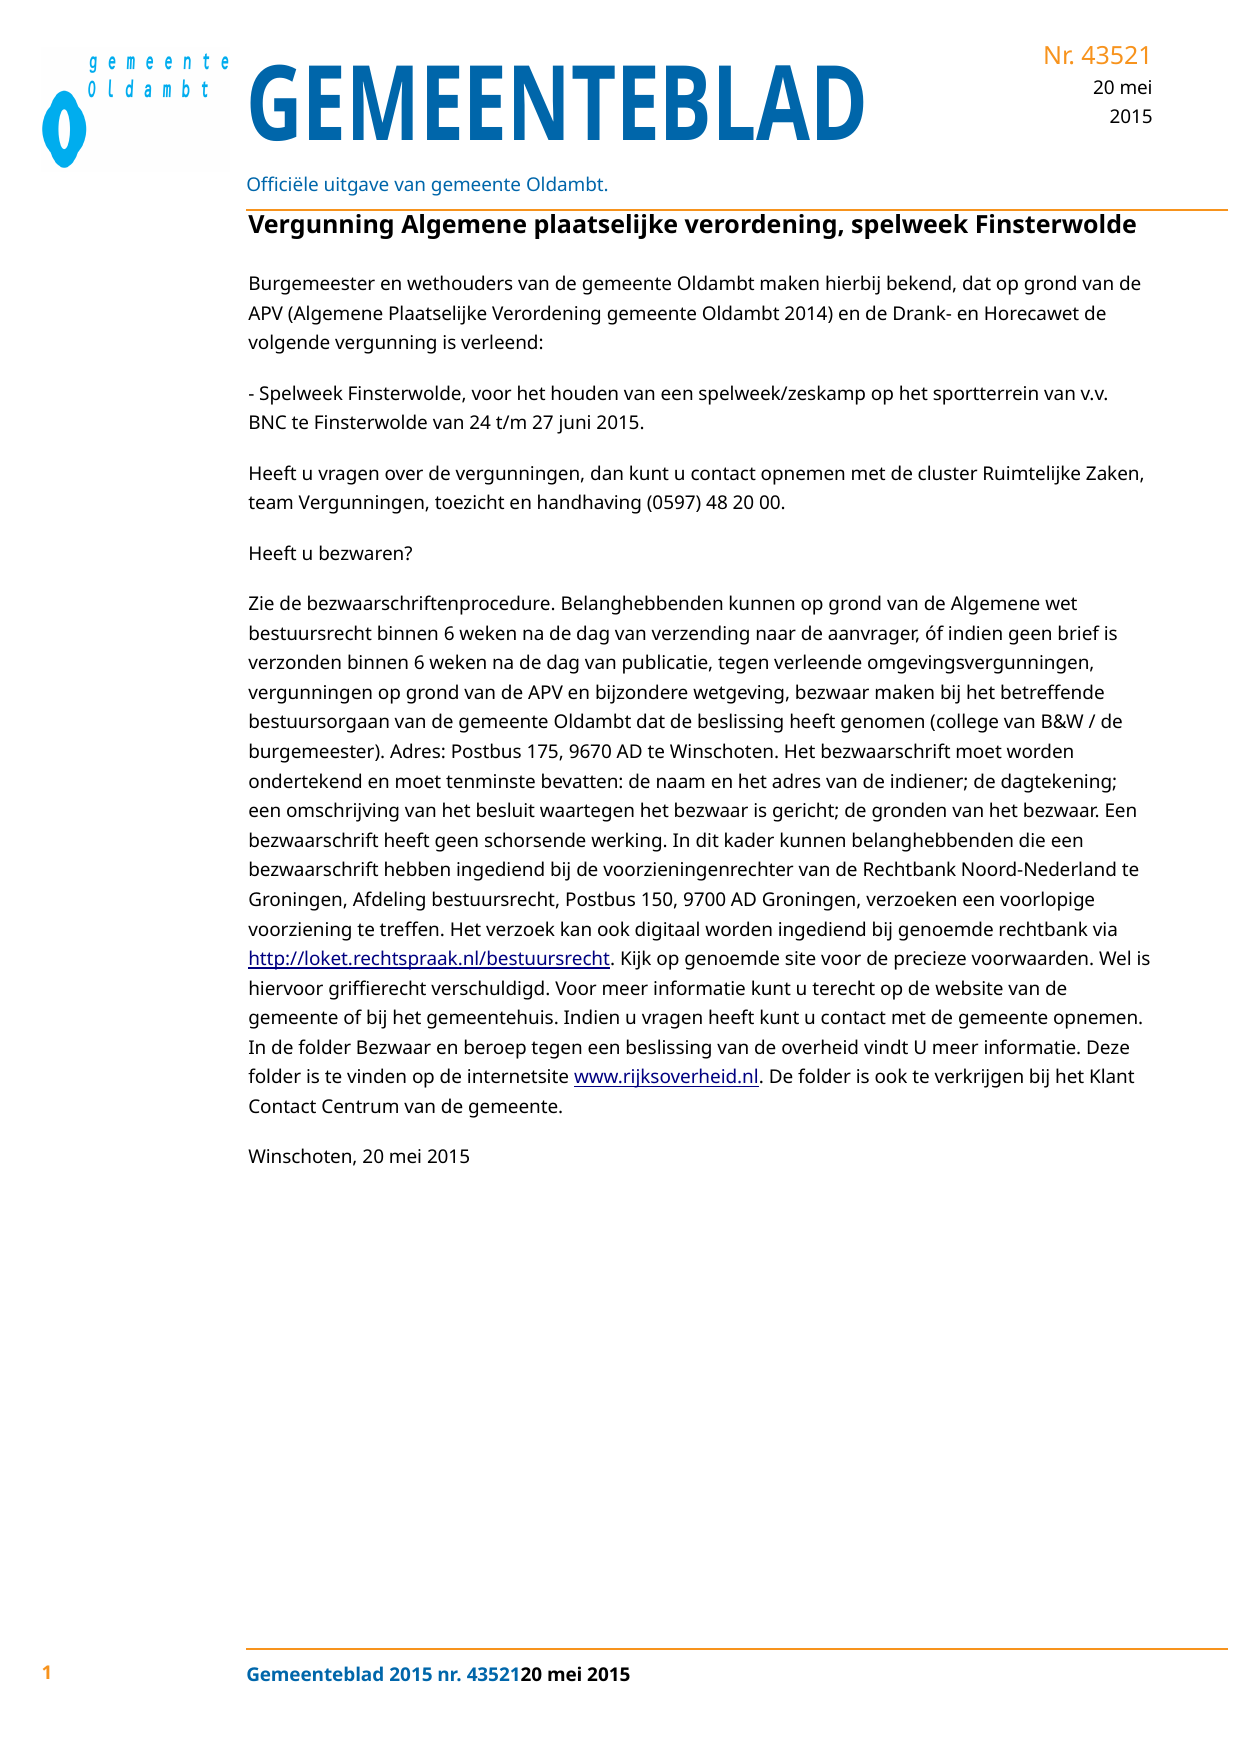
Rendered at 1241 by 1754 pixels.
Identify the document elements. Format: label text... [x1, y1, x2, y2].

picture [41, 47, 231, 172]
text Heeft u vragen over de vergunningen, dan kunt u contact opnemen met de cluster Ruimtelijke Zaken, team Vergunningen, toezicht en handhaving (0597) 48 20 00. [248, 460, 1152, 515]
text Heeft u bezwaren? [248, 540, 1152, 566]
text - Spelweek Finsterwolde, voor het houden van een spelweek/zeskamp op het sportterrein van v.v. BNC te Finsterwolde van 24 t/m 27 juni 2015. [248, 380, 1152, 435]
text Winschoten, 20 mei 2015 [248, 1144, 1152, 1169]
text Burgemeester en wethouders van de gemeente Oldambt maken hierbij bekend, dat op grond van de APV (Algemene Plaatselijke Verordening gemeente Oldambt 2014) en de Drank- en Horecawet de volgende vergunning is verleend: [248, 270, 1152, 355]
text Zie de bezwaarschriftenprocedure. Belanghebbenden kunnen op grond van de Algemene wet bestuursrecht binnen 6 weken na de dag van verzending naar de aanvrager, óf indien geen brief is verzonden binnen 6 weken na de dag van publicatie, tegen verleende omgevingsvergunningen, vergunningen op grond van de APV en bijzondere wetgeving, bezwaar maken bij het betreffende bestuursorgaan van de gemeente Oldambt dat de beslissing heeft genomen (college van B&W / de burgemeester). Adres: Postbus 175, 9670 AD te Winschoten. Het bezwaarschrift moet worden ondertekend en moet tenminste bevatten: de naam en het adres van de indiener; de dagtekening; een omschrijving van het besluit waartegen het bezwaar is gericht; de gronden van het bezwaar. Een bezwaarschrift heeft geen schorsende werking. In dit kader kunnen belanghebbenden die een bezwaarschrift hebben ingediend bij de voorzieningenrechter van de Rechtbank Noord-Nederland te Groningen, Afdeling bestuursrecht, Postbus 150, 9700 AD Groningen, verzoeken een voorlopige voorziening te treffen. Het verzoek kan ook digitaal worden ingediend bij genoemde rechtbank via http://loket.rechtspraak.nl/bestuursrecht. Kijk op genoemde site voor de precieze voorwaarden. Wel is hiervoor griffierecht verschuldigd. Voor meer informatie kunt u terecht op de website van de gemeente of bij het gemeentehuis. Indien u vragen heeft kunt u contact met de gemeente opnemen. In de folder Bezwaar en beroep tegen een beslissing van de overheid vindt U meer informatie. Deze folder is te vinden op de internetsite www.rijksoverheid.nl. De folder is ook te verkrijgen bij het Klant Contact Centrum van de gemeente. [248, 590, 1152, 1119]
text Vergunning Algemene plaatselijke verordening, spelweek Finsterwolde [248, 211, 1152, 241]
